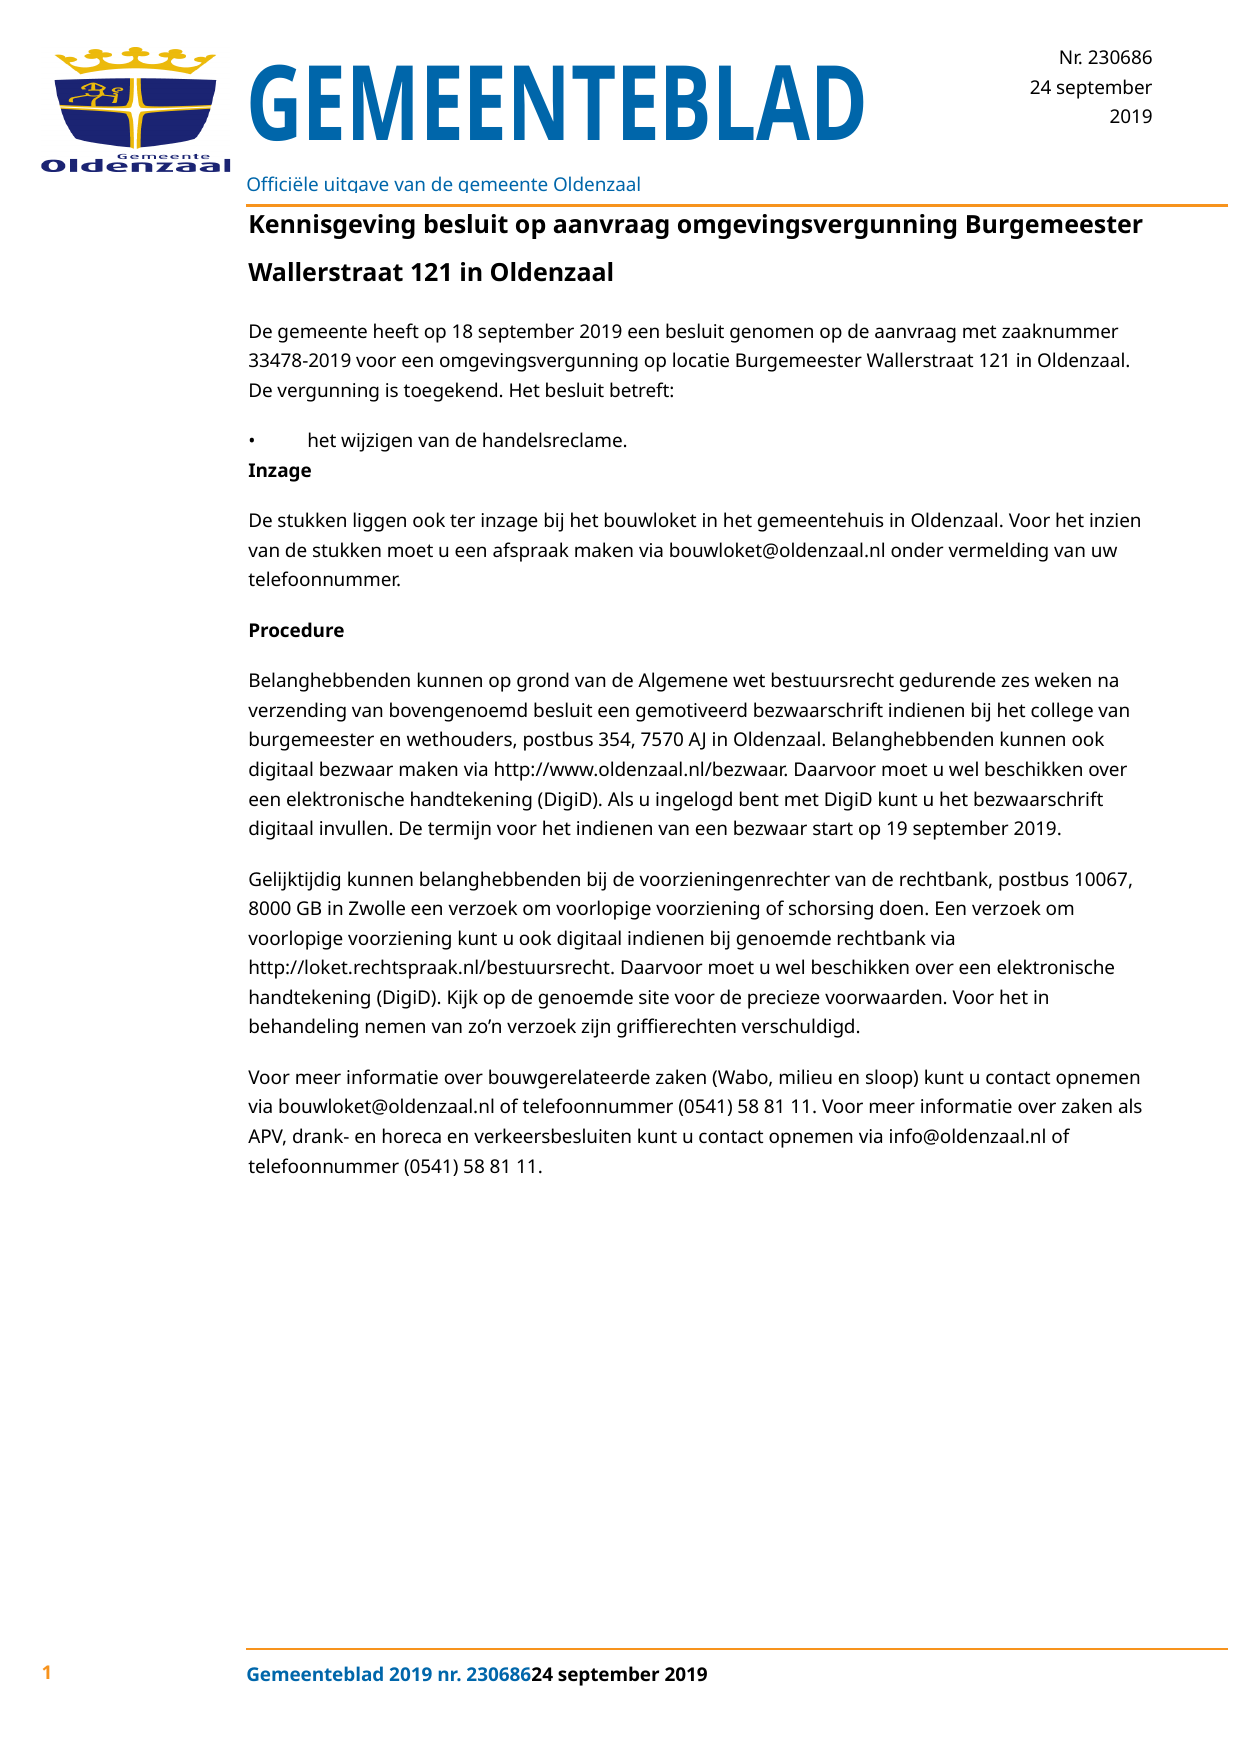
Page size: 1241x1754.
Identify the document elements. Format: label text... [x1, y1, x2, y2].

text Procedure [248, 617, 1152, 643]
picture [41, 47, 231, 172]
text Gelijktijdig kunnen belanghebbenden bij de voorzieningenrechter van de rechtbank, postbus 10067, 8000 GB in Zwolle een verzoek om voorlopige voorziening of schorsing doen. Een verzoek om voorlopige voorziening kunt u ook digitaal indienen bij genoemde rechtbank via http://loket.rechtspraak.nl/bestuursrecht. Daarvoor moet u wel beschikken over een elektronische handtekening (DigiD). Kijk op de genoemde site voor de precieze voorwaarden. Voor het in behandeling nemen van zo’n verzoek zijn griffierechten verschuldigd. [248, 866, 1152, 1039]
text Voor meer informatie over bouwgerelateerde zaken (Wabo, milieu en sloop) kunt u contact opnemen via bouwloket@oldenzaal.nl of telefoonnummer (0541) 58 81 11. Voor meer informatie over zaken als APV, drank- en horeca en verkeersbesluiten kunt u contact opnemen via info@oldenzaal.nl of telefoonnummer (0541) 58 81 11. [248, 1064, 1152, 1179]
text Belanghebbenden kunnen op grond van de Algemene wet bestuursrecht gedurende zes weken na verzending van bovengenoemd besluit een gemotiveerd bezwaarschrift indienen bij het college van burgemeester en wethouders, postbus 354, 7570 AJ in Oldenzaal. Belanghebbenden kunnen ook digitaal bezwaar maken via http://www.oldenzaal.nl/bezwaar. Daarvoor moet u wel beschikken over een elektronische handtekening (DigiD). Als u ingelogd bent met DigiD kunt u het bezwaarschrift digitaal invullen. De termijn voor het indienen van een bezwaar start op 19 september 2019. [248, 667, 1152, 841]
text Kennisgeving besluit op aanvraag omgevingsvergunning Burgemeester Wallerstraat 121 in Oldenzaal [248, 207, 1152, 288]
text De stukken liggen ook ter inzage bij het bouwloket in het gemeentehuis in Oldenzaal. Voor het inzien van de stukken moet u een afspraak maken via bouwloket@oldenzaal.nl onder vermelding van uw telefoonnummer. [248, 507, 1152, 592]
text Inzage [248, 457, 1152, 483]
list het wijzigen van de handelsreclame. [248, 427, 1152, 453]
text De gemeente heeft op 18 september 2019 een besluit genomen op de aanvraag met zaaknummer 33478-2019 voor een omgevingsvergunning op locatie Burgemeester Wallerstraat 121 in Oldenzaal. De vergunning is toegekend. Het besluit betreft: [248, 318, 1152, 403]
